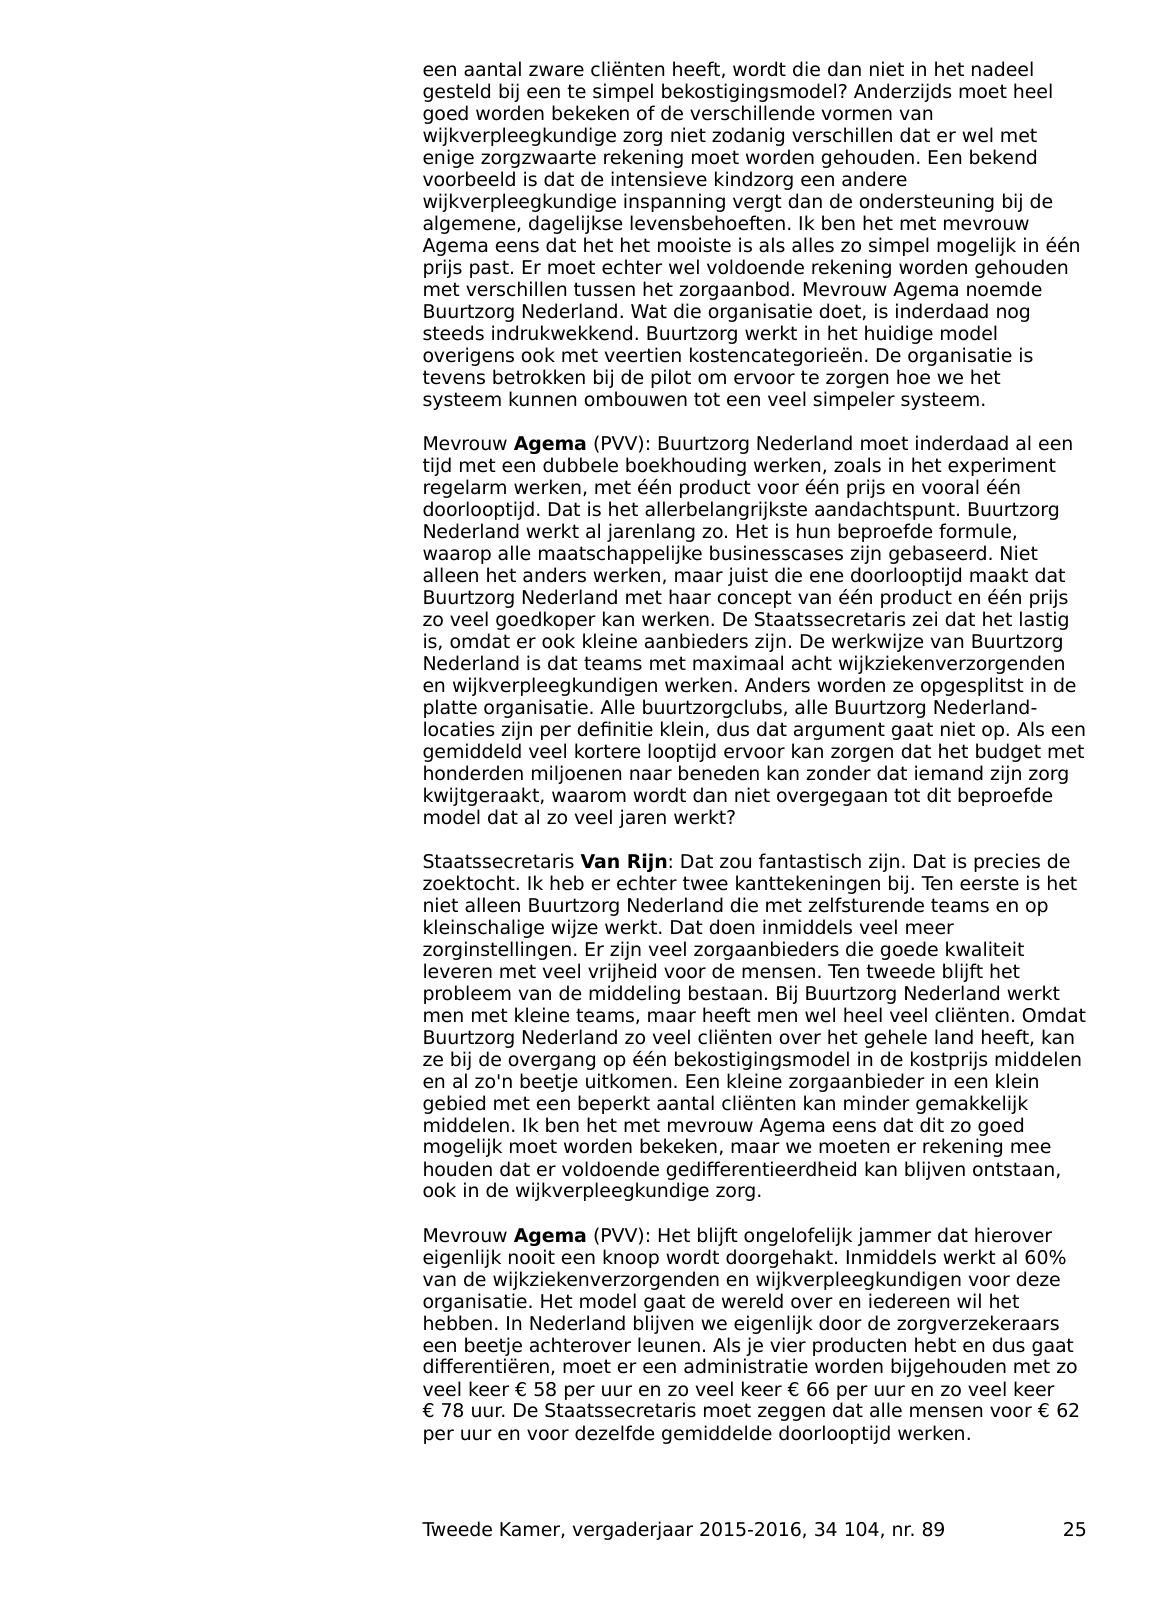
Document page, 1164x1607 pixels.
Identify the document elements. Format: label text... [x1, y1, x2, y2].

text Mevrouw Agema (PVV): Het blijft ongelofelijk jammer dat hierover eigenlijk nooit een knoop wordt doorgehakt. Inmiddels werkt al 60% van de wijkziekenverzorgenden en wijkverpleegkundigen voor deze organisatie. Het model gaat de wereld over en iedereen wil het hebben. In Nederland blijven we eigenlijk door de zorgverzekeraars een beetje achterover leunen. Als je vier producten hebt en dus gaat differentiëren, moet er een administratie worden bijgehouden met zo veel keer € 58 per uur en zo veel keer € 66 per uur en zo veel keer € 78 uur. De Staatssecretaris moet zeggen dat alle mensen voor € 62 per uur en voor dezelfde gemiddelde doorlooptijd werken. [422, 1224, 1087, 1444]
text Mevrouw Agema (PVV): Buurtzorg Nederland moet inderdaad al een tijd met een dubbele boekhouding werken, zoals in het experiment regelarm werken, met één product voor één prijs en vooral één doorlooptijd. Dat is het allerbelangrijkste aandachtspunt. Buurtzorg Nederland werkt al jarenlang zo. Het is hun beproefde formule, waarop alle maatschappelijke businesscases zijn gebaseerd. Niet alleen het anders werken, maar juist die ene doorlooptijd maakt dat Buurtzorg Nederland met haar concept van één product en één prijs zo veel goedkoper kan werken. De Staatssecretaris zei dat het lastig is, omdat er ook kleine aanbieders zijn. De werkwijze van Buurtzorg Nederland is dat teams met maximaal acht wijkziekenverzorgenden en wijkverpleegkundigen werken. Anders worden ze opgesplitst in de platte organisatie. Alle buurtzorgclubs, alle Buurtzorg Nederland-locaties zijn per definitie klein, dus dat argument gaat niet op. Als een gemiddeld veel kortere looptijd ervoor kan zorgen dat het budget met honderden miljoenen naar beneden kan zonder dat iemand zijn zorg kwijtgeraakt, waarom wordt dan niet overgegaan tot dit beproefde model dat al zo veel jaren werkt? [422, 433, 1087, 828]
text Staatssecretaris Van Rijn: Dat zou fantastisch zijn. Dat is precies de zoektocht. Ik heb er echter twee kanttekeningen bij. Ten eerste is het niet alleen Buurtzorg Nederland die met zelfsturende teams en op kleinschalige wijze werkt. Dat doen inmiddels veel meer zorginstellingen. Er zijn veel zorgaanbieders die goede kwaliteit leveren met veel vrijheid voor de mensen. Ten tweede blijft het probleem van de middeling bestaan. Bij Buurtzorg Nederland werkt men met kleine teams, maar heeft men wel heel veel cliënten. Omdat Buurtzorg Nederland zo veel cliënten over het gehele land heeft, kan ze bij de overgang op één bekostigingsmodel in de kostprijs middelen en al zo'n beetje uitkomen. Een kleine zorgaanbieder in een klein gebied met een beperkt aantal cliënten kan minder gemakkelijk middelen. Ik ben het met mevrouw Agema eens dat dit zo goed mogelijk moet worden bekeken, maar we moeten er rekening mee houden dat er voldoende gedifferentieerdheid kan blijven ontstaan, ook in de wijkverpleegkundige zorg. [422, 851, 1087, 1202]
text een aantal zware cliënten heeft, wordt die dan niet in het nadeel gesteld bij een te simpel bekostigingsmodel? Anderzijds moet heel goed worden bekeken of de verschillende vormen van wijkverpleegkundige zorg niet zodanig verschillen dat er wel met enige zorgzwaarte rekening moet worden gehouden. Een bekend voorbeeld is dat de intensieve kindzorg een andere wijkverpleegkundige inspanning vergt dan de ondersteuning bij de algemene, dagelijkse levensbehoeften. Ik ben het met mevrouw Agema eens dat het het mooiste is als alles zo simpel mogelijk in één prijs past. Er moet echter wel voldoende rekening worden gehouden met verschillen tussen het zorgaanbod. Mevrouw Agema noemde Buurtzorg Nederland. Wat die organisatie doet, is inderdaad nog steeds indrukwekkend. Buurtzorg werkt in het huidige model overigens ook met veertien kostencategorieën. De organisatie is tevens betrokken bij de pilot om ervoor te zorgen hoe we het systeem kunnen ombouwen tot een veel simpeler systeem. [422, 59, 1087, 411]
